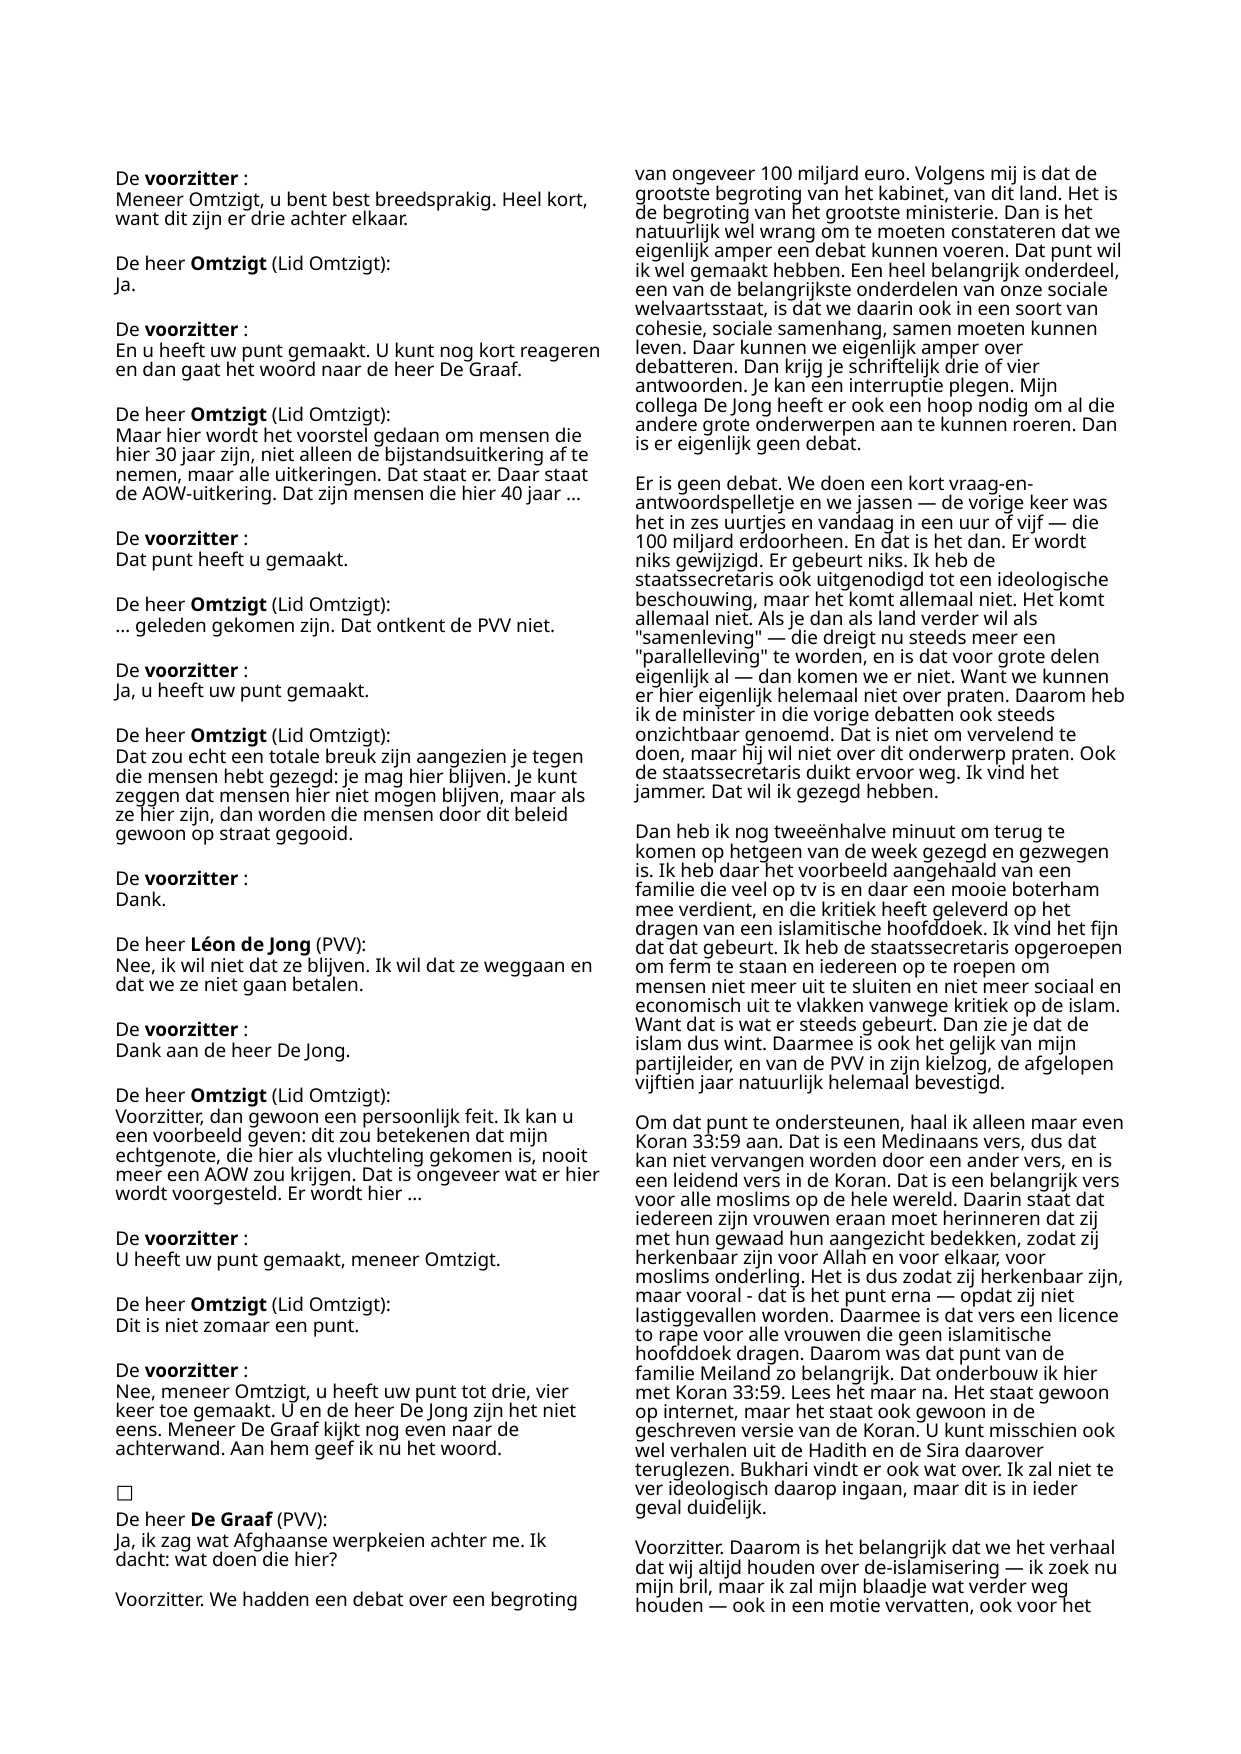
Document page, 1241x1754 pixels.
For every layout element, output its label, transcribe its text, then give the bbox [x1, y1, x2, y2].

text Dit is niet zomaar een punt. [115, 1317, 605, 1336]
text De heer De Graaf (PVV): [115, 1506, 605, 1532]
text De heer Omtzigt (Lid Omtzigt): [115, 591, 605, 617]
text Voorzitter, dan gewoon een persoonlijk feit. Ik kan u een voorbeeld geven: dit zou betekenen dat mijn echtgenote, die hier als vluchteling gekomen is, nooit meer een AOW zou krijgen. Dat is ongeveer wat er hier wordt voorgesteld. Er wordt hier … [115, 1108, 605, 1204]
text De voorzitter : [115, 1016, 605, 1042]
text Voorzitter. We hadden een debat over een begroting [115, 1591, 605, 1611]
text De voorzitter : [115, 525, 605, 551]
text De heer Omtzigt (Lid Omtzigt): [115, 1291, 605, 1317]
text De voorzitter : [115, 657, 605, 682]
text De heer Léon de Jong (PVV): [115, 931, 605, 957]
text Dat zou echt een totale breuk zijn aangezien je tegen die mensen hebt gezegd: je mag hier blijven. Je kunt zeggen dat mensen hier niet mogen blijven, maar als ze hier zijn, dan worden die mensen door dit beleid gewoon op straat gegooid. [115, 748, 605, 845]
text … geleden gekomen zijn. Dat ontkent de PVV niet. [115, 617, 605, 636]
text Nee, meneer Omtzigt, u heeft uw punt tot drie, vier keer toe gemaakt. U en de heer De Jong zijn het niet eens. Meneer De Graaf kijkt nog even naar de achterwand. Aan hem geef ik nu het woord. [115, 1383, 605, 1460]
text Ja. [115, 276, 605, 296]
text Meneer Omtzigt, u bent best breedsprakig. Heel kort, want dit zijn er drie achter elkaar. [115, 191, 605, 230]
text Nee, ik wil niet dat ze blijven. Ik wil dat ze weggaan en dat we ze niet gaan betalen. [115, 957, 605, 996]
text De voorzitter : [115, 866, 605, 891]
text U heeft uw punt gemaakt, meneer Omtzigt. [115, 1251, 605, 1270]
text van ongeveer 100 miljard euro. Volgens mij is dat de grootste begroting van het kabinet, van dit land. Het is de begroting van het grootste ministerie. Dan is het natuurlijk wel wrang om te moeten constateren dat we eigenlijk amper een debat kunnen voeren. Dat punt wil ik wel gemaakt hebben. Een heel belangrijk onderdeel, een van de belangrijkste onderdelen van onze sociale welvaartsstaat, is dat we daarin ook in een soort van cohesie, sociale samenhang, samen moeten kunnen leven. Daar kunnen we eigenlijk amper over debatteren. Dan krijg je schriftelijk drie of vier antwoorden. Je kan een interruptie plegen. Mijn collega De Jong heeft er ook een hoop nodig om al die andere grote onderwerpen aan te kunnen roeren. Dan is er eigenlijk geen debat. [635, 165, 1125, 454]
text De voorzitter : [115, 1225, 605, 1251]
text Om dat punt te ondersteunen, haal ik alleen maar even Koran 33:59 aan. Dat is een Medinaans vers, dus dat kan niet vervangen worden door een ander vers, en is een leidend vers in de Koran. Dat is een belangrijk vers voor alle moslims op de hele wereld. Daarin staat dat iedereen zijn vrouwen eraan moet herinneren dat zij met hun gewaad hun aangezicht bedekken, zodat zij herkenbaar zijn voor Allah en voor elkaar, voor moslims onderling. Het is dus zodat zij herkenbaar zijn, maar vooral - dat is het punt erna — opdat zij niet lastiggevallen worden. Daarmee is dat vers een licence to rape voor alle vrouwen die geen islamitische hoofddoek dragen. Daarom was dat punt van de familie Meiland zo belangrijk. Dat onderbouw ik hier met Koran 33:59. Lees het maar na. Het staat gewoon op internet, maar het staat ook gewoon in de geschreven versie van de Koran. U kunt misschien ook wel verhalen uit de Hadith en de Sira daarover teruglezen. Bukhari vindt er ook wat over. Ik zal niet te ver ideologisch daarop ingaan, maar dit is in ieder geval duidelijk. [635, 1114, 1125, 1519]
text De heer Omtzigt (Lid Omtzigt): [115, 251, 605, 276]
text Maar hier wordt het voorstel gedaan om mensen die hier 30 jaar zijn, niet alleen de bijstandsuitkering af te nemen, maar alle uitkeringen. Dat staat er. Daar staat de AOW-uitkering. Dat zijn mensen die hier 40 jaar … [115, 427, 605, 504]
text De heer Omtzigt (Lid Omtzigt): [115, 1082, 605, 1108]
text Er is geen debat. We doen een kort vraag-en-antwoordspelletje en we jassen — de vorige keer was het in zes uurtjes en vandaag in een uur of vijf — die 100 miljard erdoorheen. En dat is het dan. Er wordt niks gewijzigd. Er gebeurt niks. Ik heb de staatssecretaris ook uitgenodigd tot een ideologische beschouwing, maar het komt allemaal niet. Het komt allemaal niet. Als je dan als land verder wil als "samenleving" — die dreigt nu steeds meer een "parallelleving" te worden, en is dat voor grote delen eigenlijk al — dan komen we er niet. Want we kunnen er hier eigenlijk helemaal niet over praten. Daarom heb ik de minister in die vorige debatten ook steeds onzichtbaar genoemd. Dat is niet om vervelend te doen, maar hij wil niet over dit onderwerp praten. Ook de staatssecretaris duikt ervoor weg. Ik vind het jammer. Dat wil ik gezegd hebben. [635, 475, 1125, 803]
text De voorzitter : [115, 316, 605, 342]
text Dan heb ik nog tweeënhalve minuut om terug te komen op hetgeen van de week gezegd en gezwegen is. Ik heb daar het voorbeeld aangehaald van een familie die veel op tv is en daar een mooie boterham mee verdient, en die kritiek heeft geleverd op het dragen van een islamitische hoofddoek. Ik vind het fijn dat dat gebeurt. Ik heb de staatssecretaris opgeroepen om ferm te staan en iedereen op te roepen om mensen niet meer uit te sluiten en niet meer sociaal en economisch uit te vlakken vanwege kritiek op de islam. Want dat is wat er steeds gebeurt. Dan zie je dat de islam dus wint. Daarmee is ook het gelijk van mijn partijleider, en van de PVV in zijn kielzog, de afgelopen vijftien jaar natuurlijk helemaal bevestigd. [635, 823, 1125, 1093]
text De heer Omtzigt (Lid Omtzigt): [115, 401, 605, 427]
text Ja, ik zag wat Afghaanse werpkeien achter me. Ik dacht: wat doen die hier? [115, 1532, 605, 1571]
text De heer Omtzigt (Lid Omtzigt): [115, 723, 605, 748]
text Voorzitter. Daarom is het belangrijk dat we het verhaal dat wij altijd houden over de-islamisering — ik zoek nu mijn bril, maar ik zal mijn blaadje wat verder weg houden — ook in een motie vervatten, ook voor het [635, 1539, 1125, 1616]
text Dank. [115, 891, 605, 911]
text ⬜ [115, 1481, 605, 1506]
text En u heeft uw punt gemaakt. U kunt nog kort reageren en dan gaat het woord naar de heer De Graaf. [115, 342, 605, 381]
text Ja, u heeft uw punt gemaakt. [115, 682, 605, 702]
text De voorzitter : [115, 165, 605, 191]
text De voorzitter : [115, 1357, 605, 1383]
text Dank aan de heer De Jong. [115, 1042, 605, 1061]
text Dat punt heeft u gemaakt. [115, 551, 605, 570]
